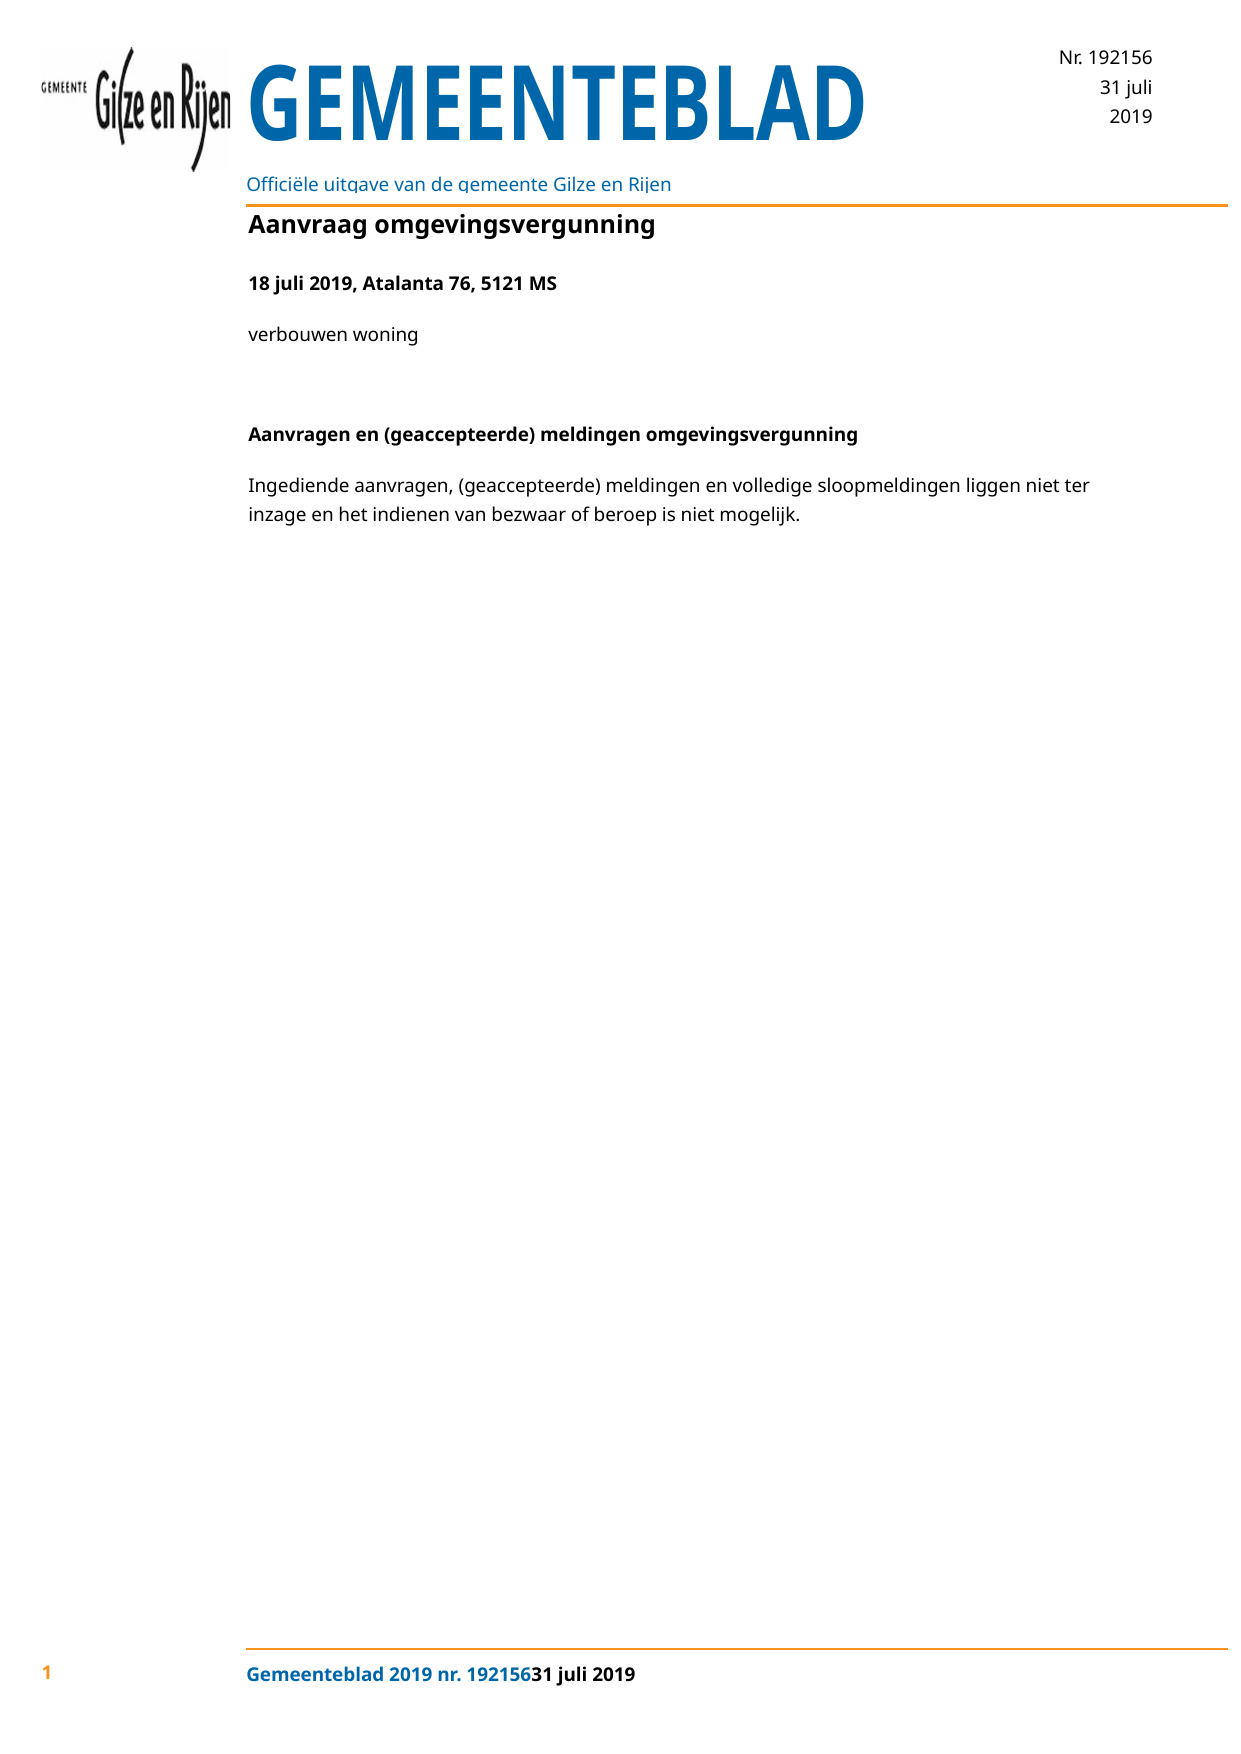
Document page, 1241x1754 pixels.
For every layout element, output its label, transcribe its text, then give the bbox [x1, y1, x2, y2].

text 18 juli 2019, Atalanta 76, 5121 MS [248, 270, 1152, 296]
text Aanvragen en (geaccepteerde) meldingen omgevingsvergunning [248, 422, 1152, 447]
text verbouwen woning [248, 321, 1152, 346]
picture [41, 47, 231, 172]
text Ingediende aanvragen, (geaccepteerde) meldingen en volledige sloopmeldingen liggen niet ter inzage en het indienen van bezwaar of beroep is niet mogelijk. [248, 472, 1152, 527]
text Aanvraag omgevingsvergunning [248, 207, 1152, 241]
